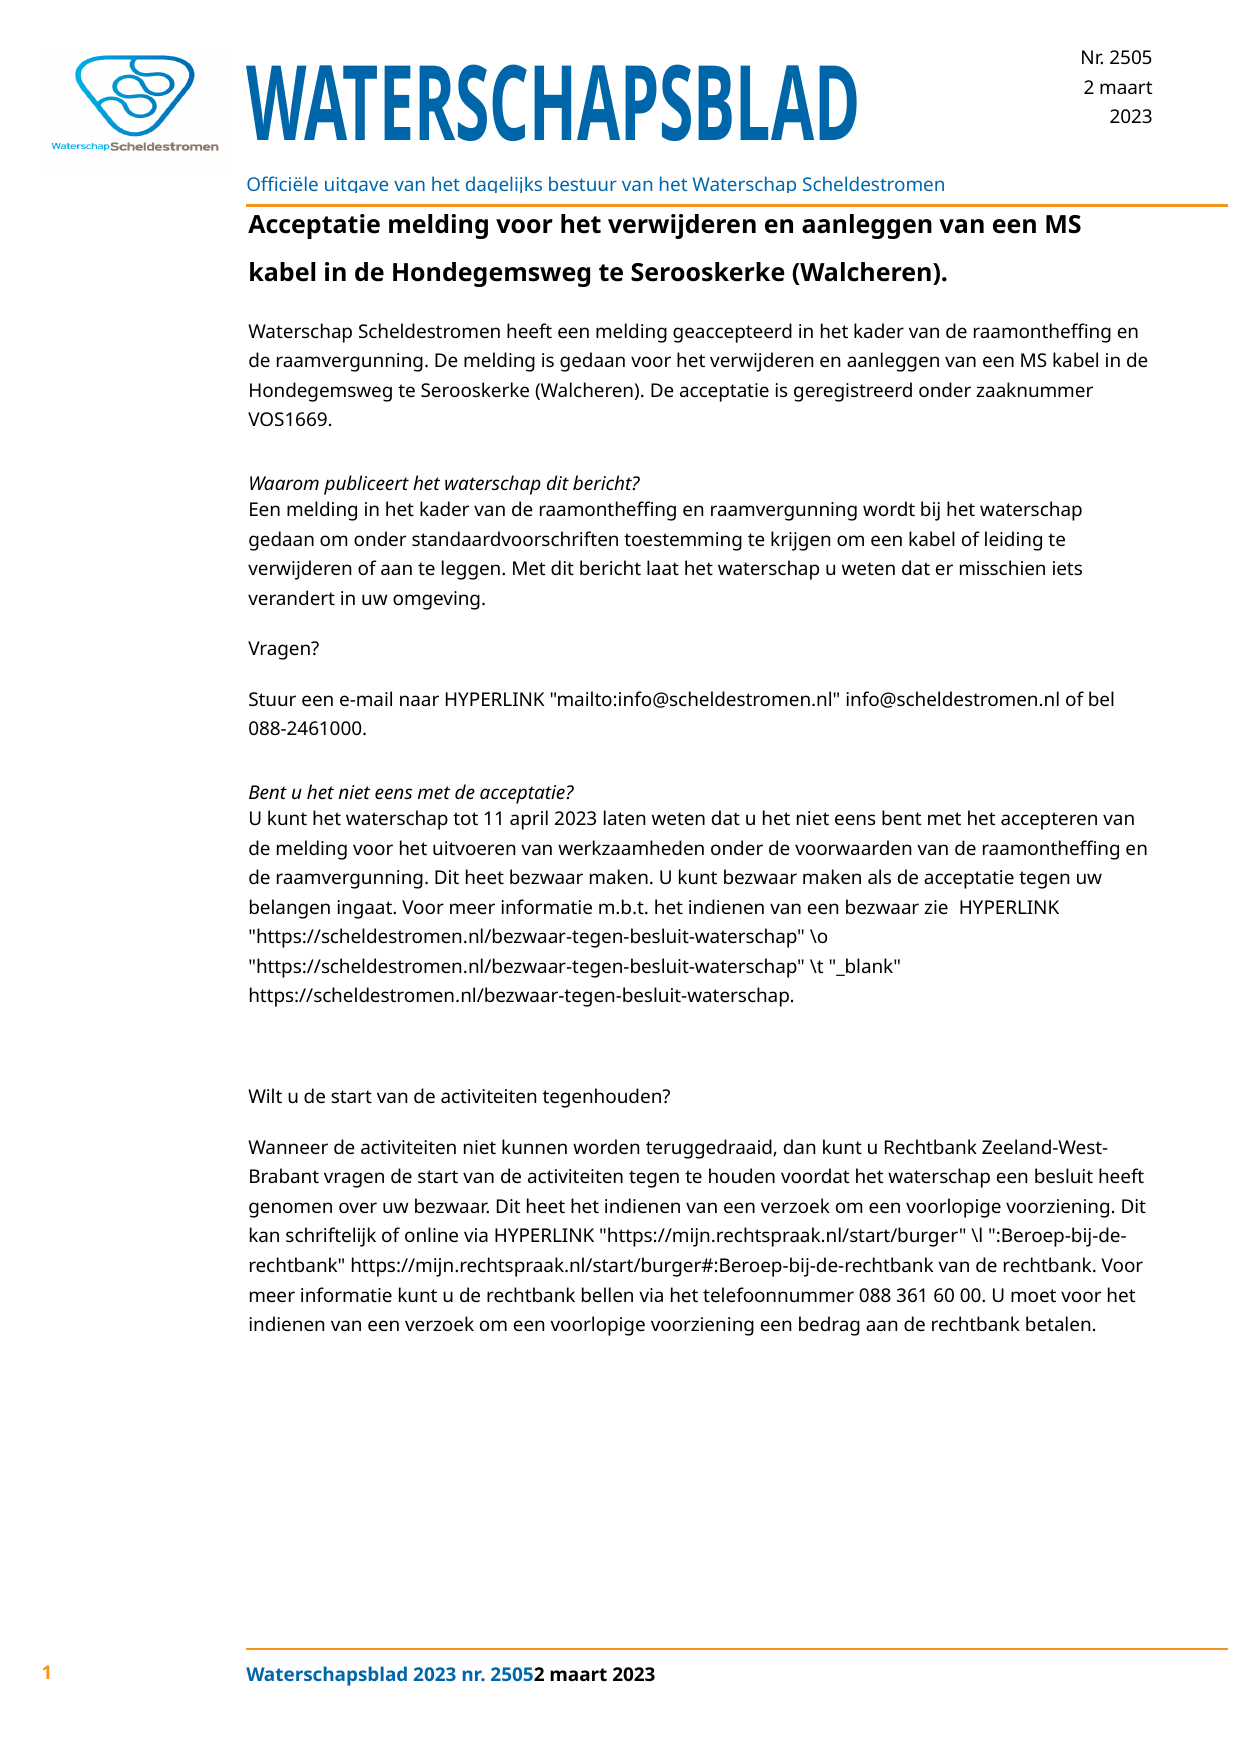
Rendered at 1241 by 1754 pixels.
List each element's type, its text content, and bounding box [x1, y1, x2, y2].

text Acceptatie melding voor het verwijderen en aanleggen van een MS kabel in de Hondegemsweg te Serooskerke (Walcheren). [248, 207, 1152, 288]
picture [41, 47, 231, 172]
text U kunt het waterschap tot 11 april 2023 laten weten dat u het niet eens bent met het accepteren van de melding voor het uitvoeren van werkzaamheden onder de voorwaarden van de raamontheffing en de raamvergunning. Dit heet bezwaar maken. U kunt bezwaar maken als de acceptatie tegen uw belangen ingaat. Voor meer informatie m.b.t. het indienen van een bezwaar zie HYPERLINK "https://scheldestromen.nl/bezwaar-tegen-besluit-waterschap" \o "https://scheldestromen.nl/bezwaar-tegen-besluit-waterschap" \t "_blank" https://scheldestromen.nl/bezwaar-tegen-besluit-waterschap. [248, 805, 1152, 1008]
text Wanneer de activiteiten niet kunnen worden teruggedraaid, dan kunt u Rechtbank Zeeland-West-Brabant vragen de start van de activiteiten tegen te houden voordat het waterschap een besluit heeft genomen over uw bezwaar. Dit heet het indienen van een verzoek om een voorlopige voorziening. Dit kan schriftelijk of online via HYPERLINK "https://mijn.rechtspraak.nl/start/burger" \l ":Beroep-bij-de-rechtbank" https://mijn.rechtspraak.nl/start/burger#:Beroep-bij-de-rechtbank van de rechtbank. Voor meer informatie kunt u de rechtbank bellen via het telefoonnummer 088 361 60 00. U moet voor het indienen van een verzoek om een voorlopige voorziening een bedrag aan de rechtbank betalen. [248, 1134, 1152, 1337]
text Stuur een e-mail naar HYPERLINK "mailto:info@scheldestromen.nl" info@scheldestromen.nl of bel 088-2461000. [248, 686, 1152, 741]
text Vragen? [248, 636, 1152, 661]
text Wilt u de start van de activiteiten tegenhouden? [248, 1083, 1152, 1109]
text Waterschap Scheldestromen heeft een melding geaccepteerd in het kader van de raamontheffing en de raamvergunning. De melding is gedaan voor het verwijderen en aanleggen van een MS kabel in de Hondegemsweg te Serooskerke (Walcheren). De acceptatie is geregistreerd onder zaaknummer VOS1669. [248, 318, 1152, 432]
text Bent u het niet eens met de acceptatie? [248, 779, 1152, 805]
text Een melding in het kader van de raamontheffing en raamvergunning wordt bij het waterschap gedaan om onder standaardvoorschriften toestemming te krijgen om een kabel of leiding te verwijderen of aan te leggen. Met dit bericht laat het waterschap u weten dat er misschien iets verandert in uw omgeving. [248, 496, 1152, 611]
text Waarom publiceert het waterschap dit bericht? [248, 471, 1152, 496]
